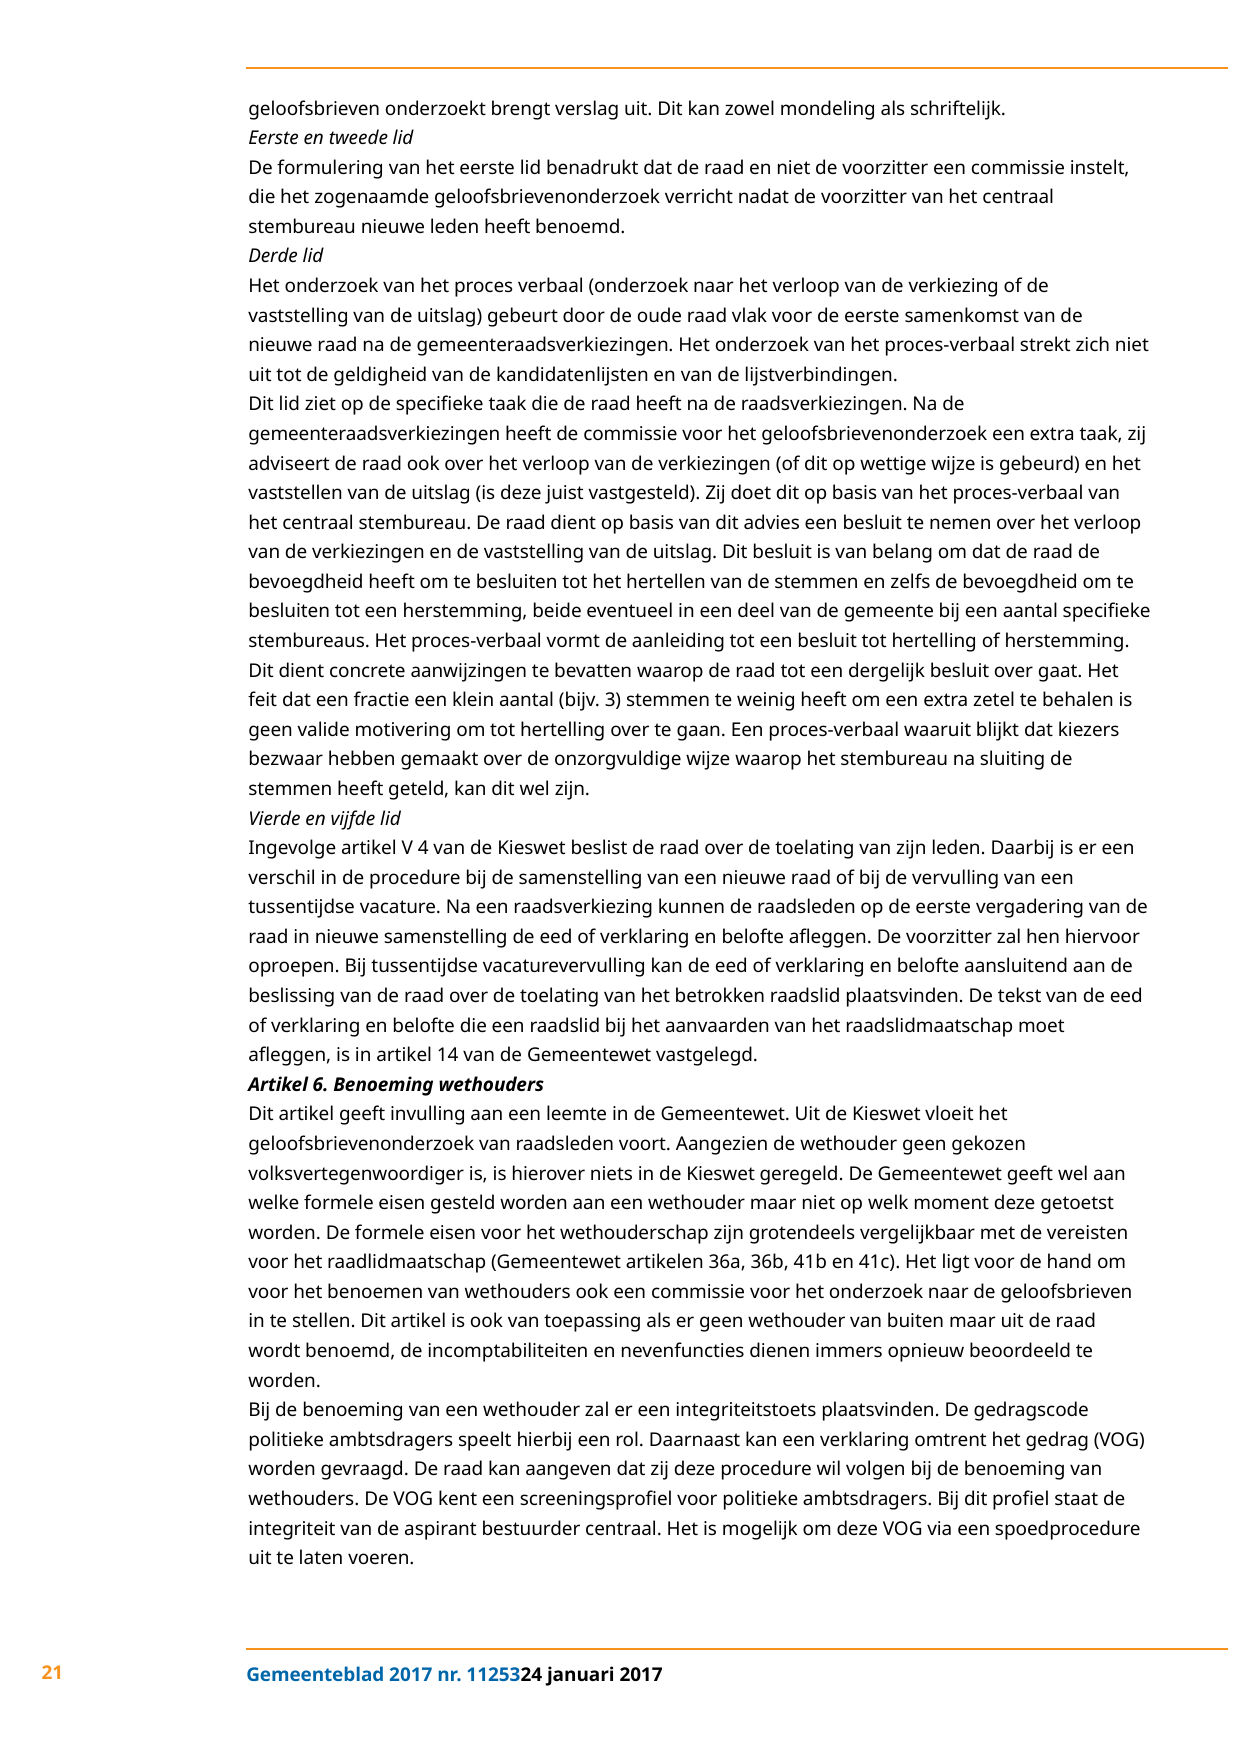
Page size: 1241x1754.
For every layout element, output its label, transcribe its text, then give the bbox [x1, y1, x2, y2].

text Ingevolge artikel V 4 van de Kieswet beslist de raad over de toelating van zijn leden. Daarbij is er een verschil in de procedure bij de samenstelling van een nieuwe raad of bij de vervulling van een tussentijdse vacature. Na een raadsverkiezing kunnen de raadsleden op de eerste vergadering van de raad in nieuwe samenstelling de eed of verklaring en belofte afleggen. De voorzitter zal hen hiervoor oproepen. Bij tussentijdse vacaturevervulling kan de eed of verklaring en belofte aansluitend aan de beslissing van de raad over de toelating van het betrokken raadslid plaatsvinden. De tekst van de eed of verklaring en belofte die een raadslid bij het aanvaarden van het raadslidmaatschap moet afleggen, is in artikel 14 van de Gemeentewet vastgelegd. [248, 834, 1152, 1067]
text Artikel 6. Benoeming wethouders [248, 1071, 1152, 1097]
text geloofsbrieven onderzoekt brengt verslag uit. Dit kan zowel mondeling als schriftelijk. [248, 95, 1152, 121]
text Derde lid [248, 243, 1152, 268]
picture [41, 47, 231, 172]
text Dit artikel geeft invulling aan een leemte in de Gemeentewet. Uit de Kieswet vloeit het geloofsbrievenonderzoek van raadsleden voort. Aangezien de wethouder geen gekozen volksvertegenwoordiger is, is hierover niets in de Kieswet geregeld. De Gemeentewet geeft wel aan welke formele eisen gesteld worden aan een wethouder maar niet op welk moment deze getoetst worden. De formele eisen voor het wethouderschap zijn grotendeels vergelijkbaar met de vereisten voor het raadlidmaatschap (Gemeentewet artikelen 36a, 36b, 41b en 41c). Het ligt voor de hand om voor het benoemen van wethouders ook een commissie voor het onderzoek naar de geloofsbrieven in te stellen. Dit artikel is ook van toepassing als er geen wethouder van buiten maar uit de raad wordt benoemd, de incomptabiliteiten en nevenfuncties dienen immers opnieuw beoordeeld te worden. [248, 1101, 1152, 1393]
text Eerste en tweede lid [248, 124, 1152, 150]
text Bij de benoeming van een wethouder zal er een integriteitstoets plaatsvinden. De gedragscode politieke ambtsdragers speelt hierbij een rol. Daarnaast kan een verklaring omtrent het gedrag (VOG) worden gevraagd. De raad kan aangeven dat zij deze procedure wil volgen bij de benoeming van wethouders. De VOG kent een screeningsprofiel voor politieke ambtsdragers. Bij dit profiel staat de integriteit van de aspirant bestuurder centraal. Het is mogelijk om deze VOG via een spoedprocedure uit te laten voeren. [248, 1396, 1152, 1570]
text Vierde en vijfde lid [248, 805, 1152, 831]
text De formulering van het eerste lid benadrukt dat de raad en niet de voorzitter een commissie instelt, die het zogenaamde geloofsbrievenonderzoek verricht nadat de voorzitter van het centraal stembureau nieuwe leden heeft benoemd. [248, 154, 1152, 239]
text Het onderzoek van het proces verbaal (onderzoek naar het verloop van de verkiezing of de vaststelling van de uitslag) gebeurt door de oude raad vlak voor de eerste samenkomst van de nieuwe raad na de gemeenteraadsverkiezingen. Het onderzoek van het proces-verbaal strekt zich niet uit tot de geldigheid van de kandidatenlijsten en van de lijstverbindingen. [248, 272, 1152, 387]
text Dit lid ziet op de specifieke taak die de raad heeft na de raadsverkiezingen. Na de gemeenteraadsverkiezingen heeft de commissie voor het geloofsbrievenonderzoek een extra taak, zij adviseert de raad ook over het verloop van de verkiezingen (of dit op wettige wijze is gebeurd) en het vaststellen van de uitslag (is deze juist vastgesteld). Zij doet dit op basis van het proces-verbaal van het centraal stembureau. De raad dient op basis van dit advies een besluit te nemen over het verloop van de verkiezingen en de vaststelling van de uitslag. Dit besluit is van belang om dat de raad de bevoegdheid heeft om te besluiten tot het hertellen van de stemmen en zelfs de bevoegdheid om te besluiten tot een herstemming, beide eventueel in een deel van de gemeente bij een aantal specifieke stembureaus. Het proces-verbaal vormt de aanleiding tot een besluit tot hertelling of herstemming. Dit dient concrete aanwijzingen te bevatten waarop de raad tot een dergelijk besluit over gaat. Het feit dat een fractie een klein aantal (bijv. 3) stemmen te weinig heeft om een extra zetel te behalen is geen valide motivering om tot hertelling over te gaan. Een proces-verbaal waaruit blijkt dat kiezers bezwaar hebben gemaakt over de onzorgvuldige wijze waarop het stembureau na sluiting de stemmen heeft geteld, kan dit wel zijn. [248, 391, 1152, 801]
